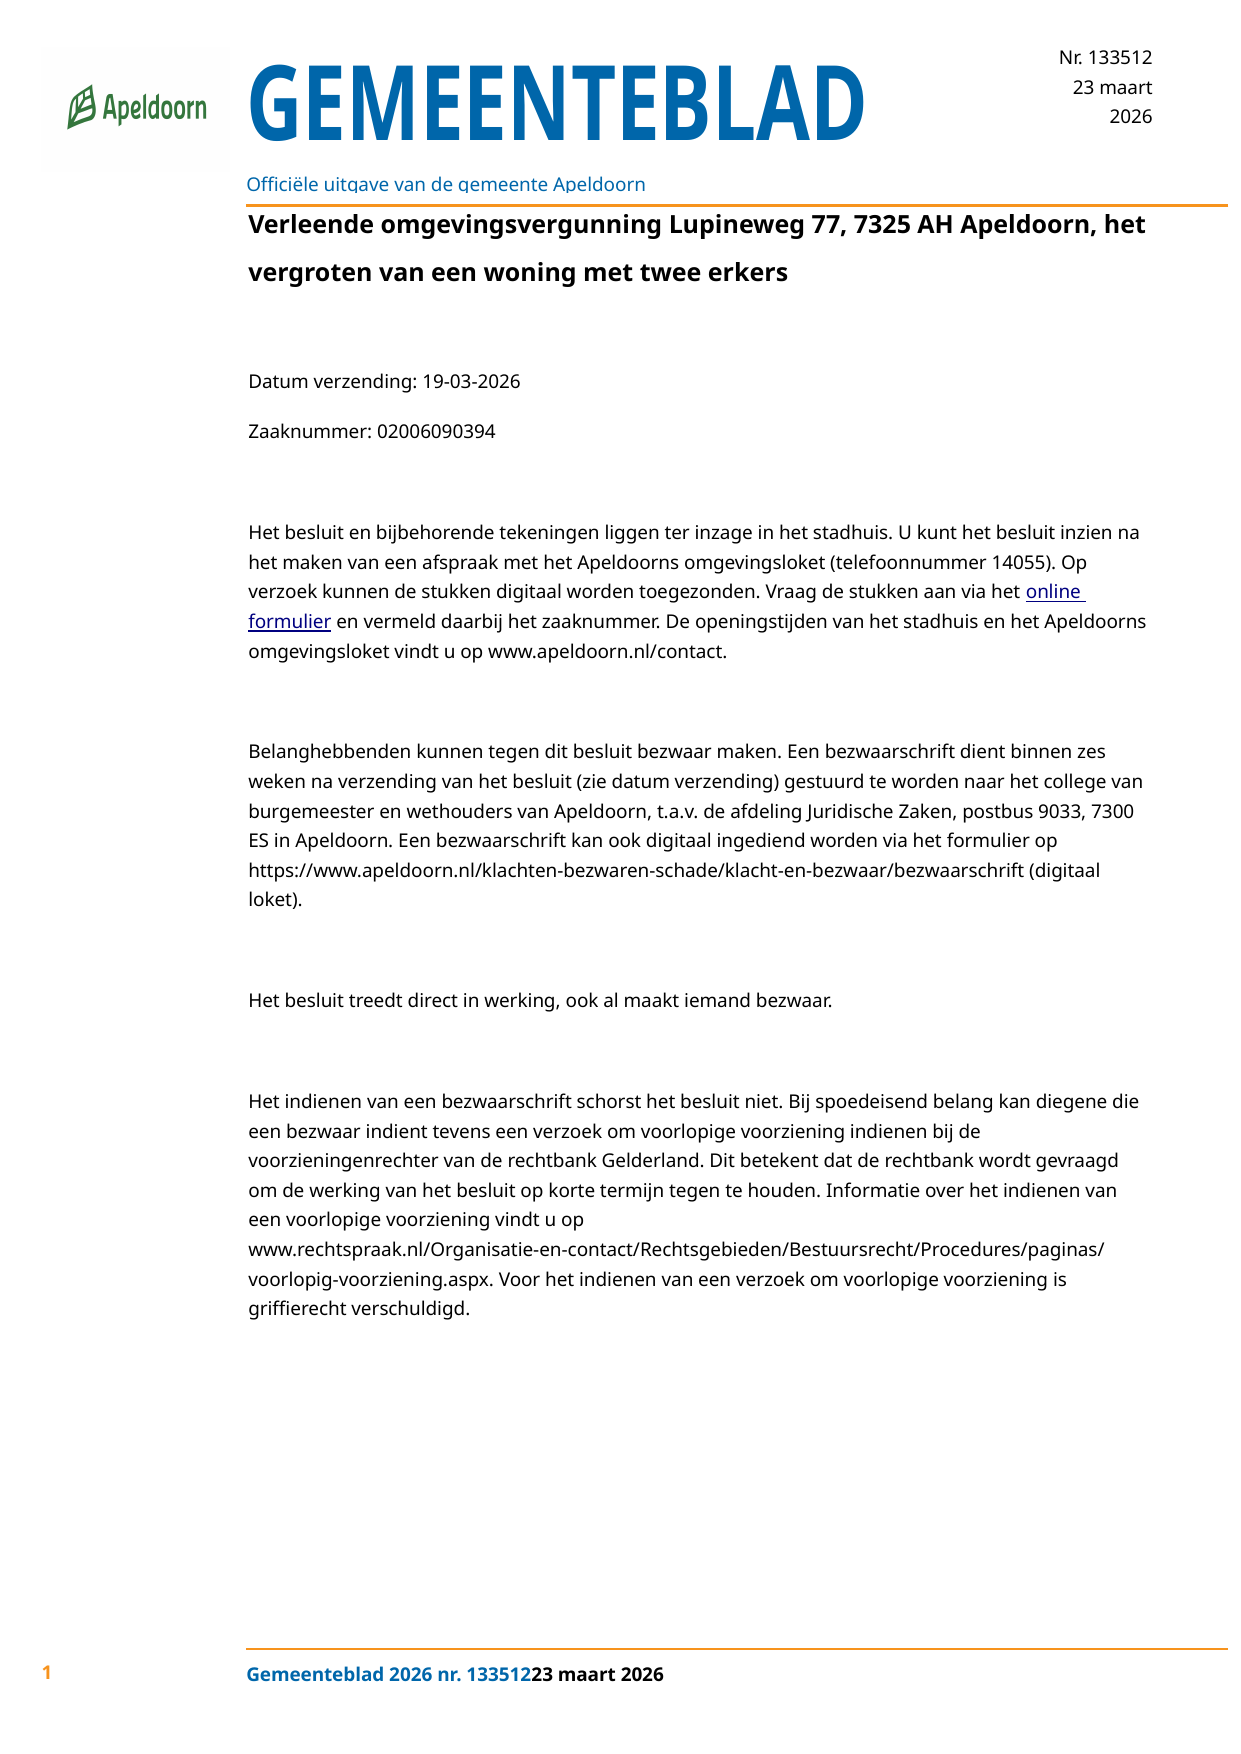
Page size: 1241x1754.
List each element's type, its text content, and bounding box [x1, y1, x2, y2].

text Het besluit en bijbehorende tekeningen liggen ter inzage in het stadhuis. U kunt het besluit inzien na het maken van een afspraak met het Apeldoorns omgevingsloket (telefoonnummer 14055). Op verzoek kunnen de stukken digitaal worden toegezonden. Vraag de stukken aan via het online formulier en vermeld daarbij het zaaknummer. De openingstijden van het stadhuis en het Apeldoorns omgevingsloket vindt u op www.apeldoorn.nl/contact. [248, 519, 1152, 664]
text Het indienen van een bezwaarschrift schorst het besluit niet. Bij spoedeisend belang kan diegene die een bezwaar indient tevens een verzoek om voorlopige voorziening indienen bij de voorzieningenrechter van de rechtbank Gelderland. Dit betekent dat de rechtbank wordt gevraagd om de werking van het besluit op korte termijn tegen te houden. Informatie over het indienen van een voorlopige voorziening vindt u op www.rechtspraak.nl/Organisatie-en-contact/Rechtsgebieden/Bestuursrecht/Procedures/paginas/voorlopig-voorziening.aspx. Voor het indienen van een verzoek om voorlopige voorziening is griffierecht verschuldigd. [248, 1088, 1152, 1321]
text Verleende omgevingsvergunning Lupineweg 77, 7325 AH Apeldoorn, het vergroten van een woning met twee erkers [248, 207, 1152, 288]
text Datum verzending: 19-03-2026 [248, 368, 1152, 394]
text Belanghebbenden kunnen tegen dit besluit bezwaar maken. Een bezwaarschrift dient binnen zes weken na verzending van het besluit (zie datum verzending) gestuurd te worden naar het college van burgemeester en wethouders van Apeldoorn, t.a.v. de afdeling Juridische Zaken, postbus 9033, 7300 ES in Apeldoorn. Een bezwaarschrift kan ook digitaal ingediend worden via het formulier op https://www.apeldoorn.nl/klachten-bezwaren-schade/klacht-en-bezwaar/bezwaarschrift (digitaal loket). [248, 739, 1152, 912]
picture [41, 47, 231, 172]
text Het besluit treedt direct in werking, ook al maakt iemand bezwaar. [248, 987, 1152, 1013]
text Zaaknummer: 02006090394 [248, 419, 1152, 444]
